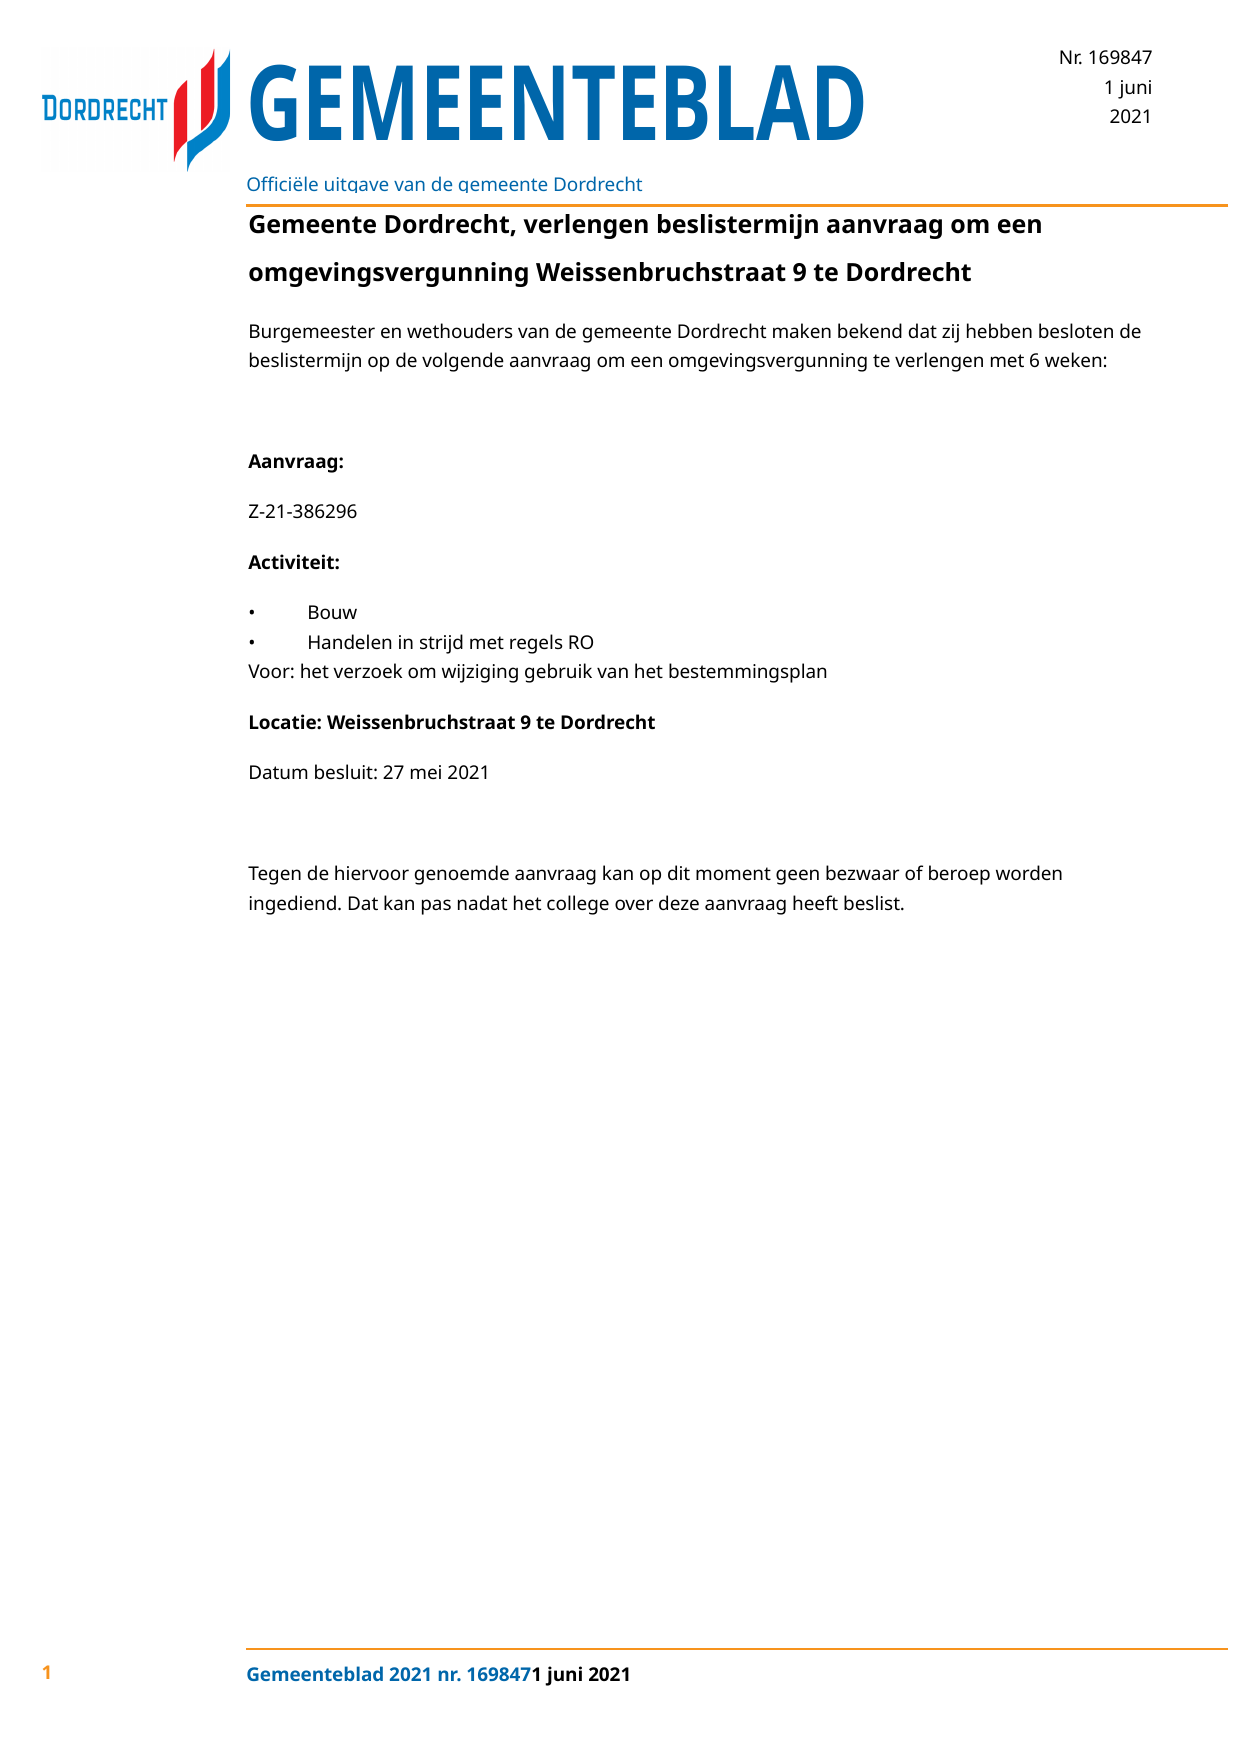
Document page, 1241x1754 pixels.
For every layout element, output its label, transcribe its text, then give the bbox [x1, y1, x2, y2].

text Gemeente Dordrecht, verlengen beslistermijn aanvraag om een omgevingsvergunning Weissenbruchstraat 9 te Dordrecht [248, 207, 1152, 288]
text Datum besluit: 27 mei 2021 [248, 759, 1152, 785]
picture [41, 47, 231, 172]
list Handelen in strijd met regels RO [248, 629, 1152, 655]
text Voor: het verzoek om wijziging gebruik van het bestemmingsplan [248, 659, 1152, 684]
text Burgemeester en wethouders van de gemeente Dordrecht maken bekend dat zij hebben besloten de beslistermijn op de volgende aanvraag om een omgevingsvergunning te verlengen met 6 weken: [248, 318, 1152, 373]
text Z-21-386296 [248, 499, 1152, 524]
text Locatie: Weissenbruchstraat 9 te Dordrecht [248, 709, 1152, 735]
list Bouw [248, 599, 1152, 625]
text Aanvraag: [248, 448, 1152, 474]
text Tegen de hiervoor genoemde aanvraag kan op dit moment geen bezwaar of beroep worden ingediend. Dat kan pas nadat het college over deze aanvraag heeft beslist. [248, 860, 1152, 916]
text Activiteit: [248, 549, 1152, 575]
